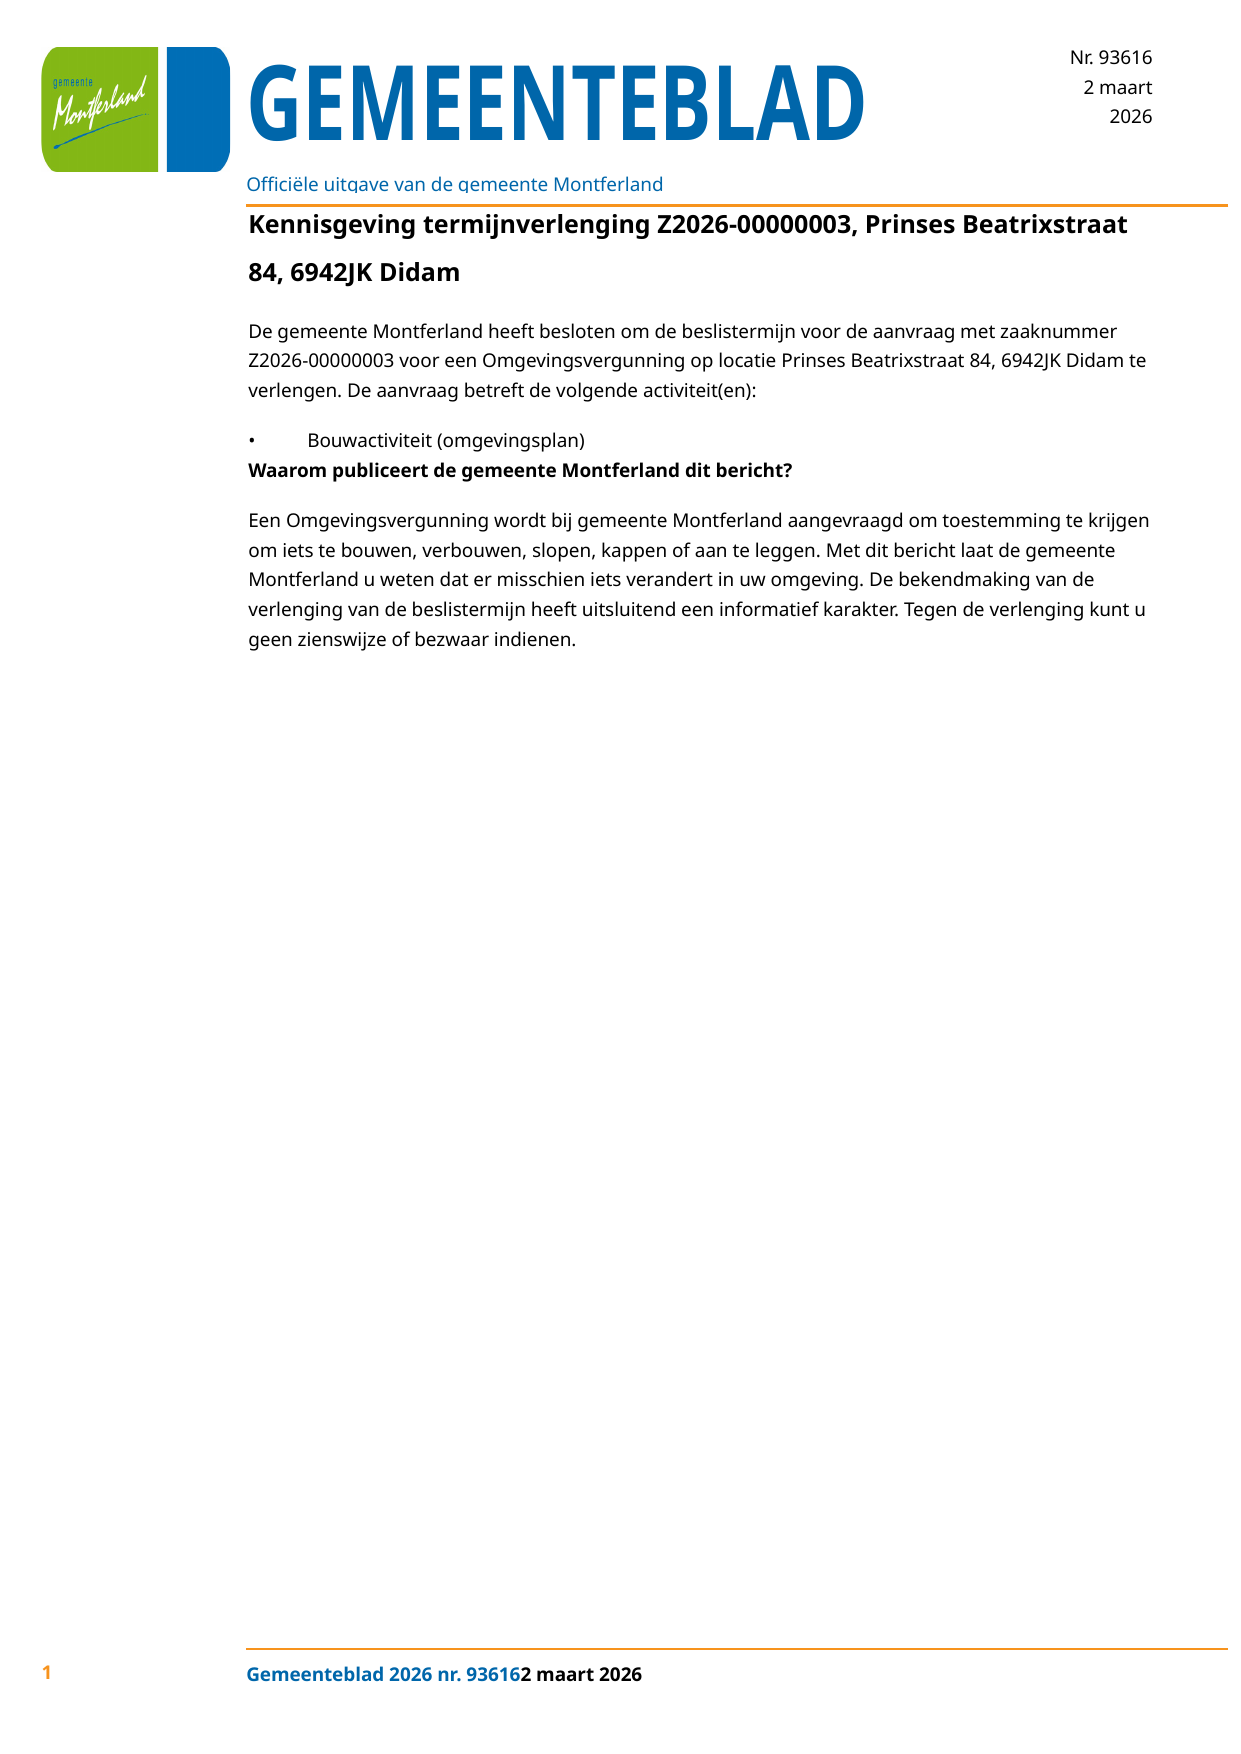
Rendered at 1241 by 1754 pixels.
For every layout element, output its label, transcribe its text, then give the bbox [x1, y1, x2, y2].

text Een Omgevingsvergunning wordt bij gemeente Montferland aangevraagd om toestemming te krijgen om iets te bouwen, verbouwen, slopen, kappen of aan te leggen. Met dit bericht laat de gemeente Montferland u weten dat er misschien iets verandert in uw omgeving. De bekendmaking van de verlenging van de beslistermijn heeft uitsluitend een informatief karakter. Tegen de verlenging kunt u geen zienswijze of bezwaar indienen. [248, 507, 1152, 652]
list Bouwactiviteit (omgevingsplan) [248, 427, 1152, 453]
text Waarom publiceert de gemeente Montferland dit bericht? [248, 457, 1152, 483]
text De gemeente Montferland heeft besloten om de beslistermijn voor de aanvraag met zaaknummer Z2026-00000003 voor een Omgevingsvergunning op locatie Prinses Beatrixstraat 84, 6942JK Didam te verlengen. De aanvraag betreft de volgende activiteit(en): [248, 318, 1152, 403]
picture [41, 47, 231, 172]
text Kennisgeving termijnverlenging Z2026-00000003, Prinses Beatrixstraat 84, 6942JK Didam [248, 207, 1152, 288]
